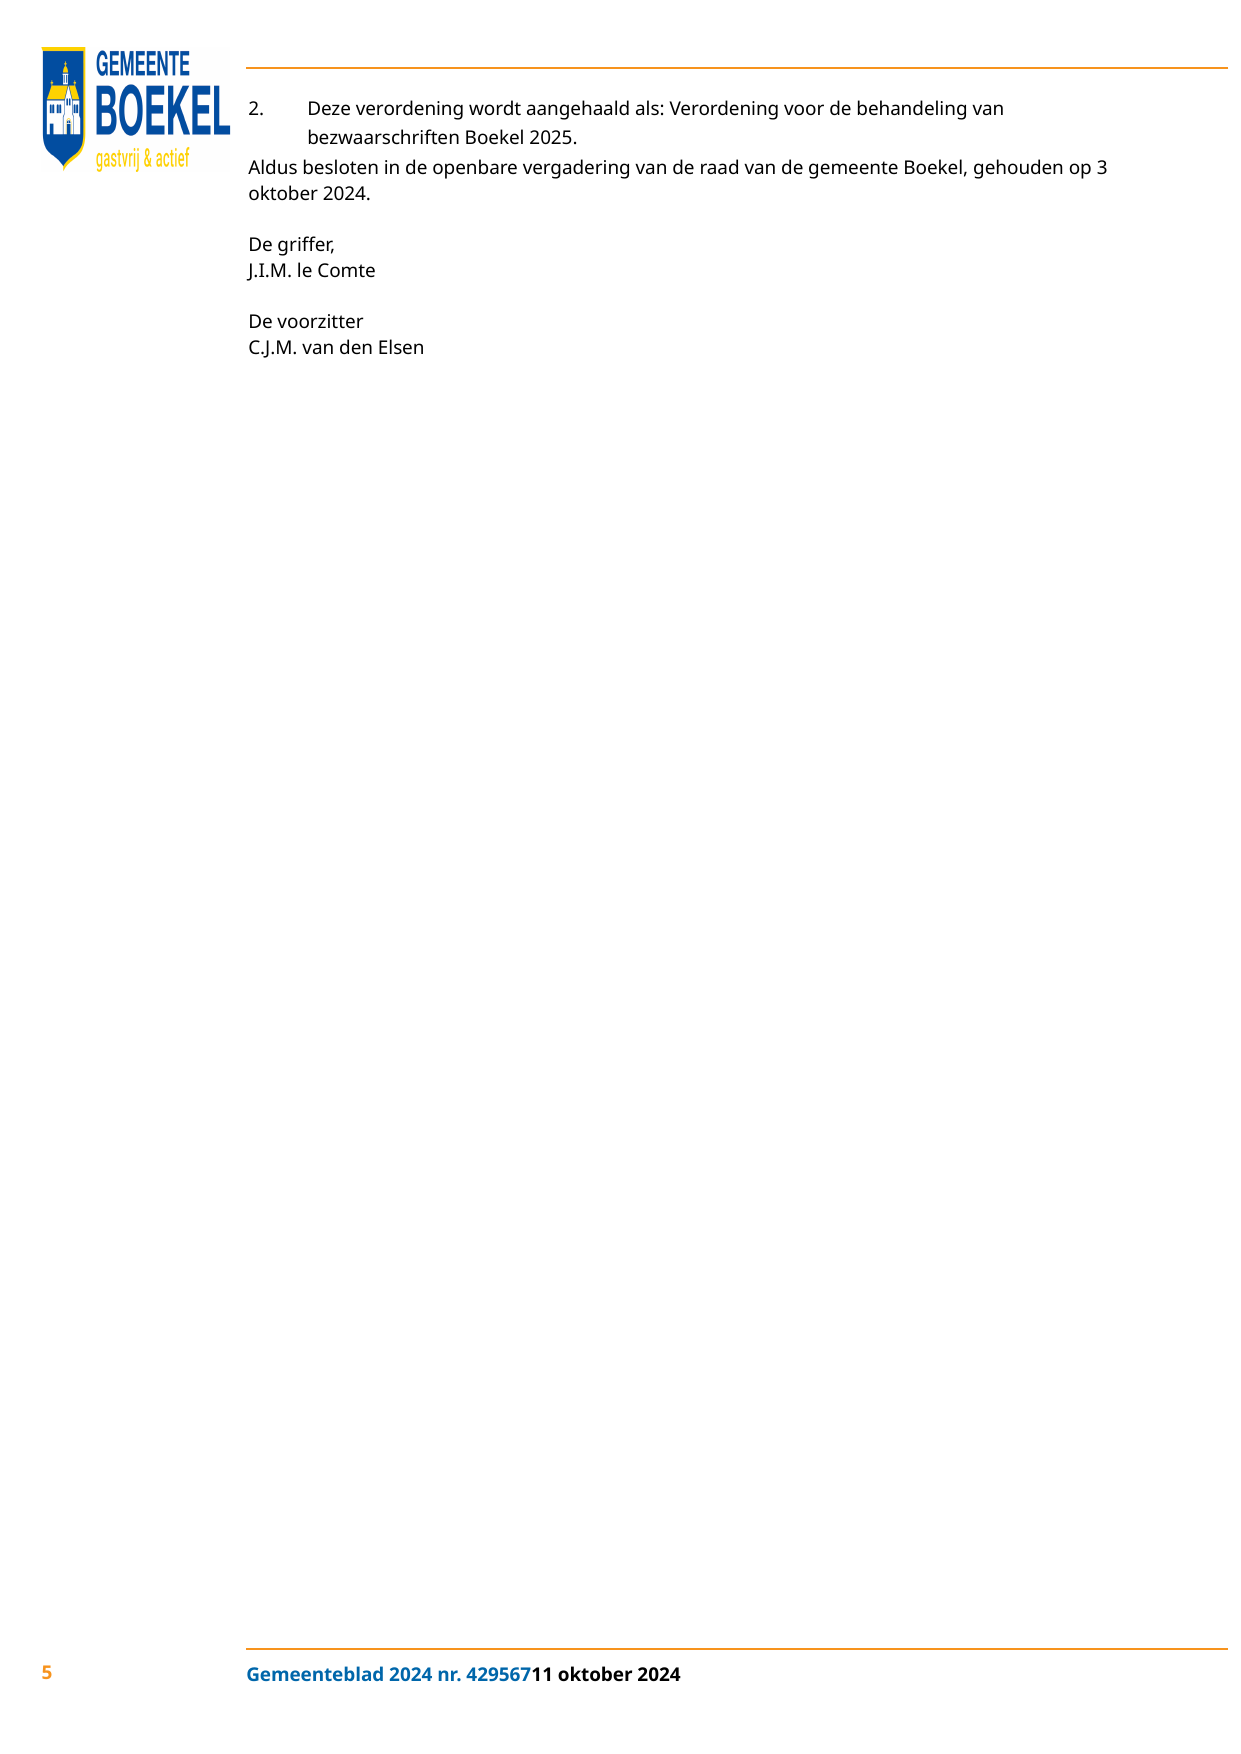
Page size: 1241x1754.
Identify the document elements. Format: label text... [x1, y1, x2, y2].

text De voorzitter [248, 308, 1152, 334]
text Aldus besloten in de openbare vergadering van de raad van de gemeente Boekel, gehouden op 3 oktober 2024. [248, 154, 1152, 205]
picture [41, 47, 231, 172]
text J.I.M. le Comte [248, 257, 1152, 283]
text De griffer, [248, 231, 1152, 257]
text C.J.M. van den Elsen [248, 334, 1152, 360]
list Deze verordening wordt aangehaald als: Verordening voor de behandeling van bezwaarschriften Boekel 2025. [248, 95, 1152, 150]
